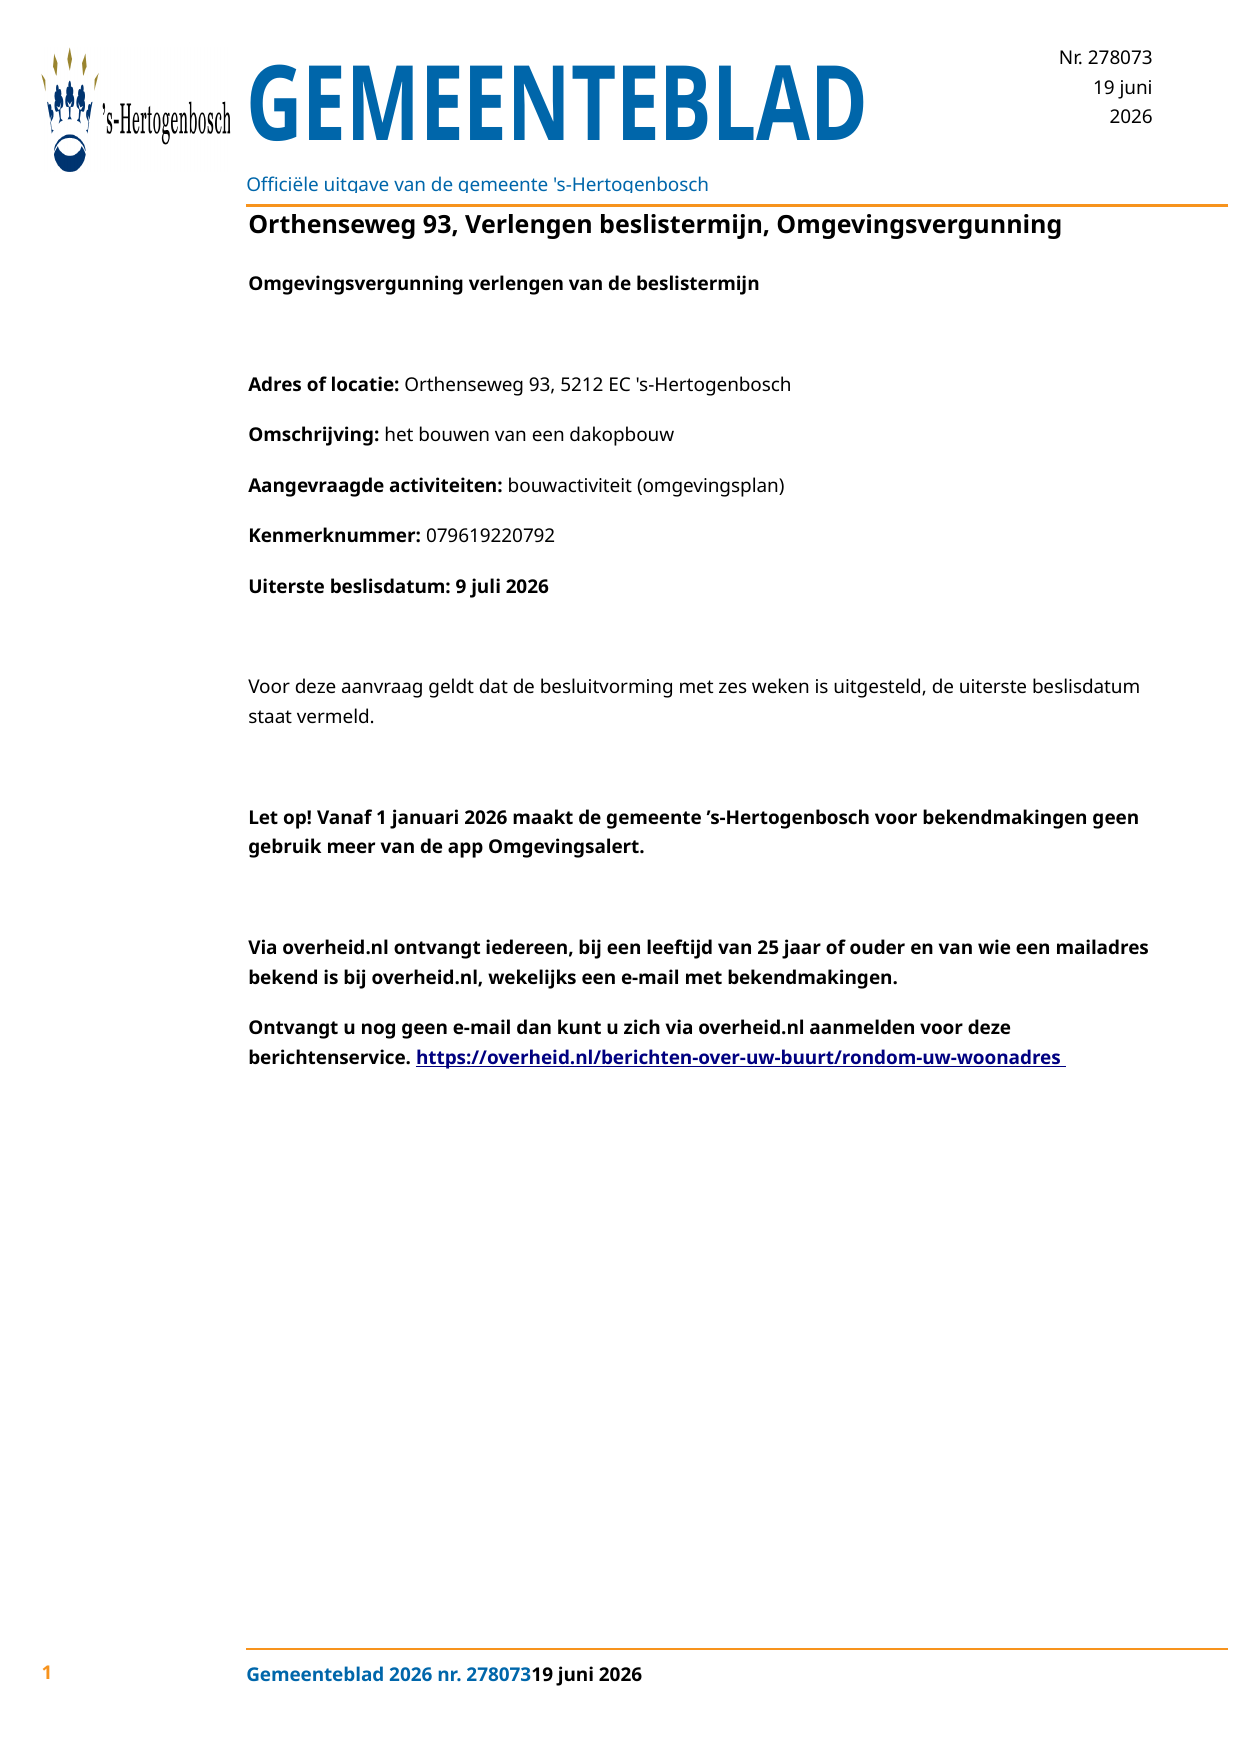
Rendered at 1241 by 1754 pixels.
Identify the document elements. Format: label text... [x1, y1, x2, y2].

text Omgevingsvergunning verlengen van de beslistermijn [248, 270, 1152, 296]
text Adres of locatie: Orthenseweg 93, 5212 EC 's-Hertogenbosch [248, 371, 1152, 397]
text Voor deze aanvraag geldt dat de besluitvorming met zes weken is uitgesteld, de uiterste beslisdatum staat vermeld. [248, 674, 1152, 729]
text Aangevraagde activiteiten: bouwactiviteit (omgevingsplan) [248, 472, 1152, 498]
text Omschrijving: het bouwen van een dakopbouw [248, 422, 1152, 447]
text Kenmerknummer: 079619220792 [248, 522, 1152, 548]
picture [41, 47, 231, 172]
text Let op! Vanaf 1 januari 2026 maakt de gemeente ’s-Hertogenbosch voor bekendmakingen geen gebruik meer van de app Omgevingsalert. [248, 804, 1152, 859]
text Ontvangt u nog geen e-mail dan kunt u zich via overheid.nl aanmelden voor deze berichtenservice. https://overheid.nl/berichten-over-uw-buurt/rondom-uw-woonadres [248, 1014, 1152, 1070]
text Uiterste beslisdatum: 9 juli 2026 [248, 573, 1152, 598]
text Orthenseweg 93, Verlengen beslistermijn, Omgevingsvergunning [248, 207, 1152, 241]
text Via overheid.nl ontvangt iedereen, bij een leeftijd van 25 jaar of ouder en van wie een mailadres bekend is bij overheid.nl, wekelijks een e-mail met bekendmakingen. [248, 934, 1152, 990]
